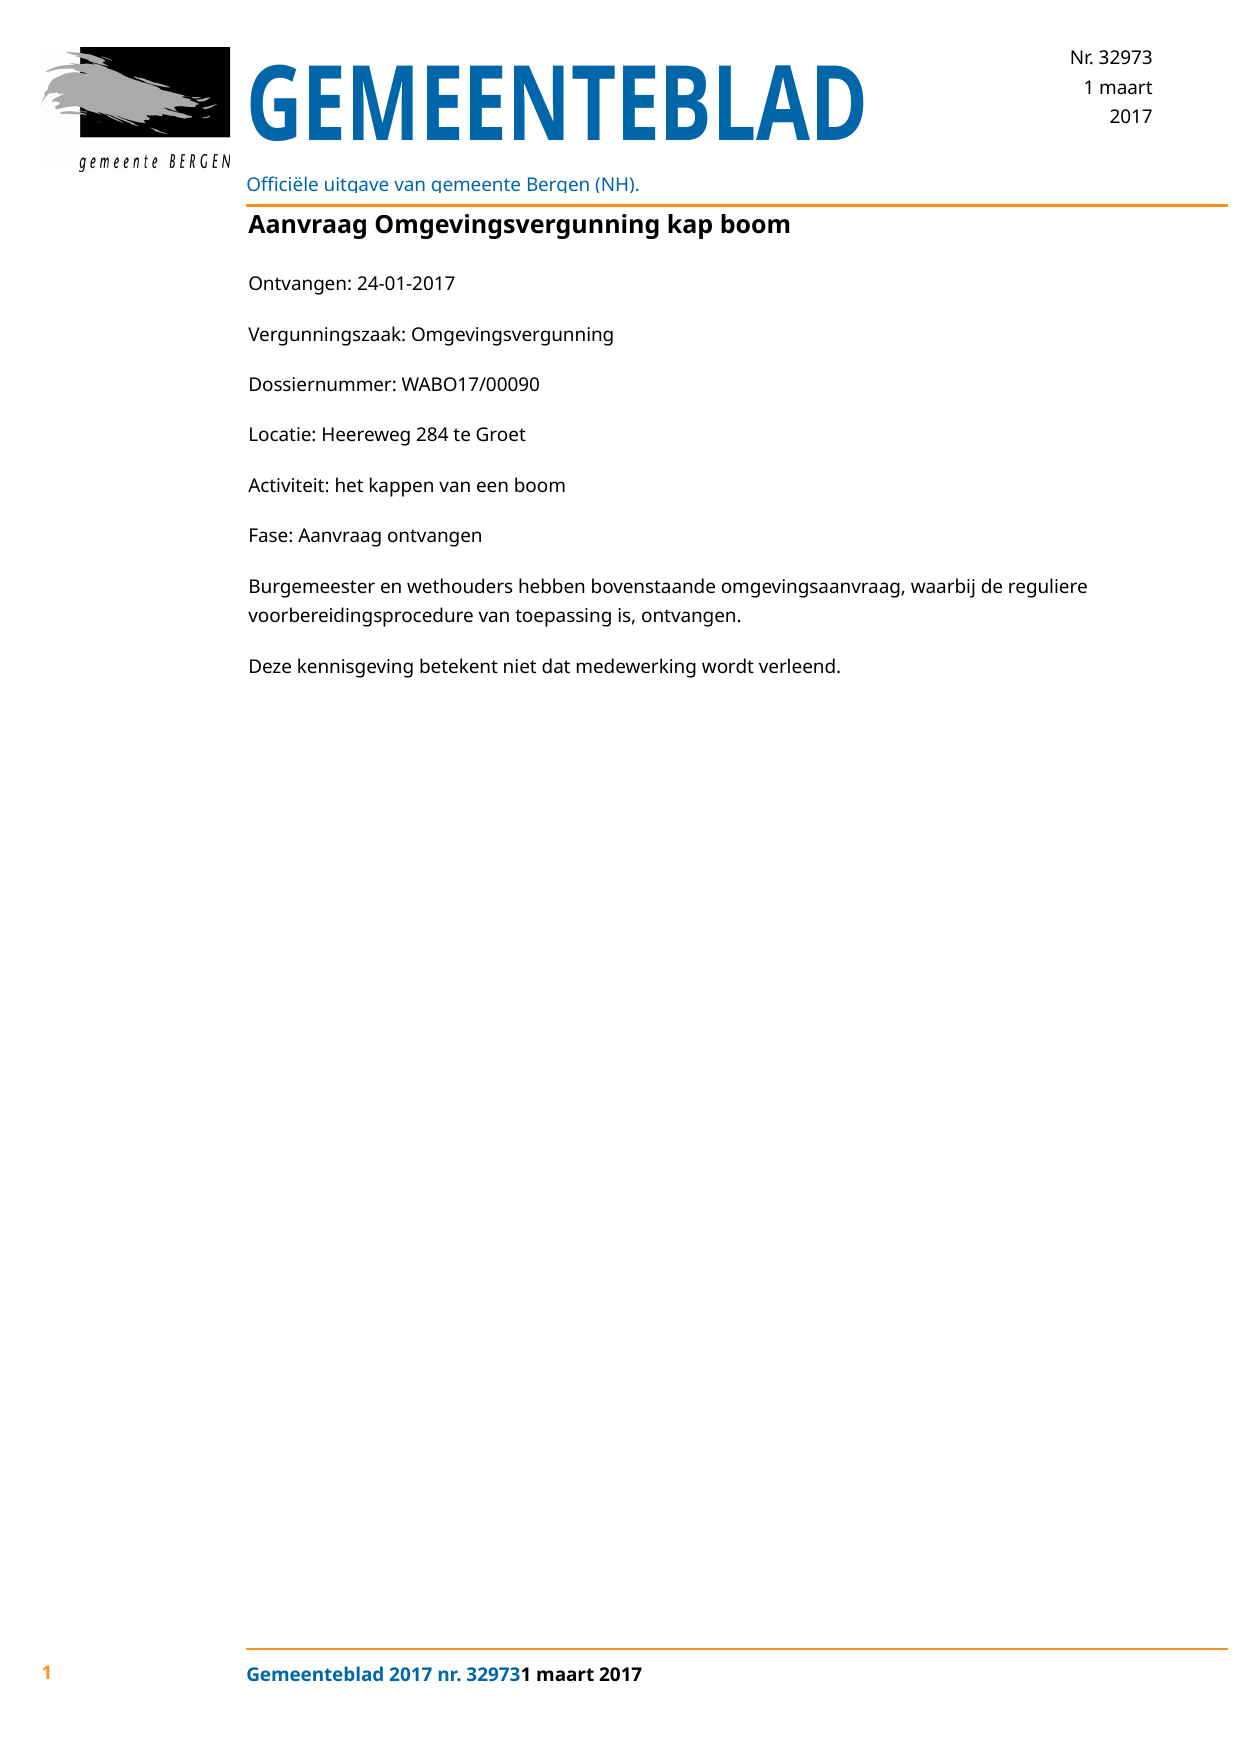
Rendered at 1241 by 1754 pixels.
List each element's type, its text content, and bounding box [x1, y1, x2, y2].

text Deze kennisgeving betekent niet dat medewerking wordt verleend. [248, 653, 1152, 678]
text Activiteit: het kappen van een boom [248, 472, 1152, 498]
picture [41, 47, 231, 172]
text Aanvraag Omgevingsvergunning kap boom [248, 207, 1152, 241]
text Fase: Aanvraag ontvangen [248, 522, 1152, 548]
text Vergunningszaak: Omgevingsvergunning [248, 321, 1152, 346]
text Dossiernummer: WABO17/00090 [248, 371, 1152, 397]
text Locatie: Heereweg 284 te Groet [248, 422, 1152, 447]
text Burgemeester en wethouders hebben bovenstaande omgevingsaanvraag, waarbij de reguliere voorbereidingsprocedure van toepassing is, ontvangen. [248, 573, 1152, 628]
text Ontvangen: 24-01-2017 [248, 270, 1152, 296]
